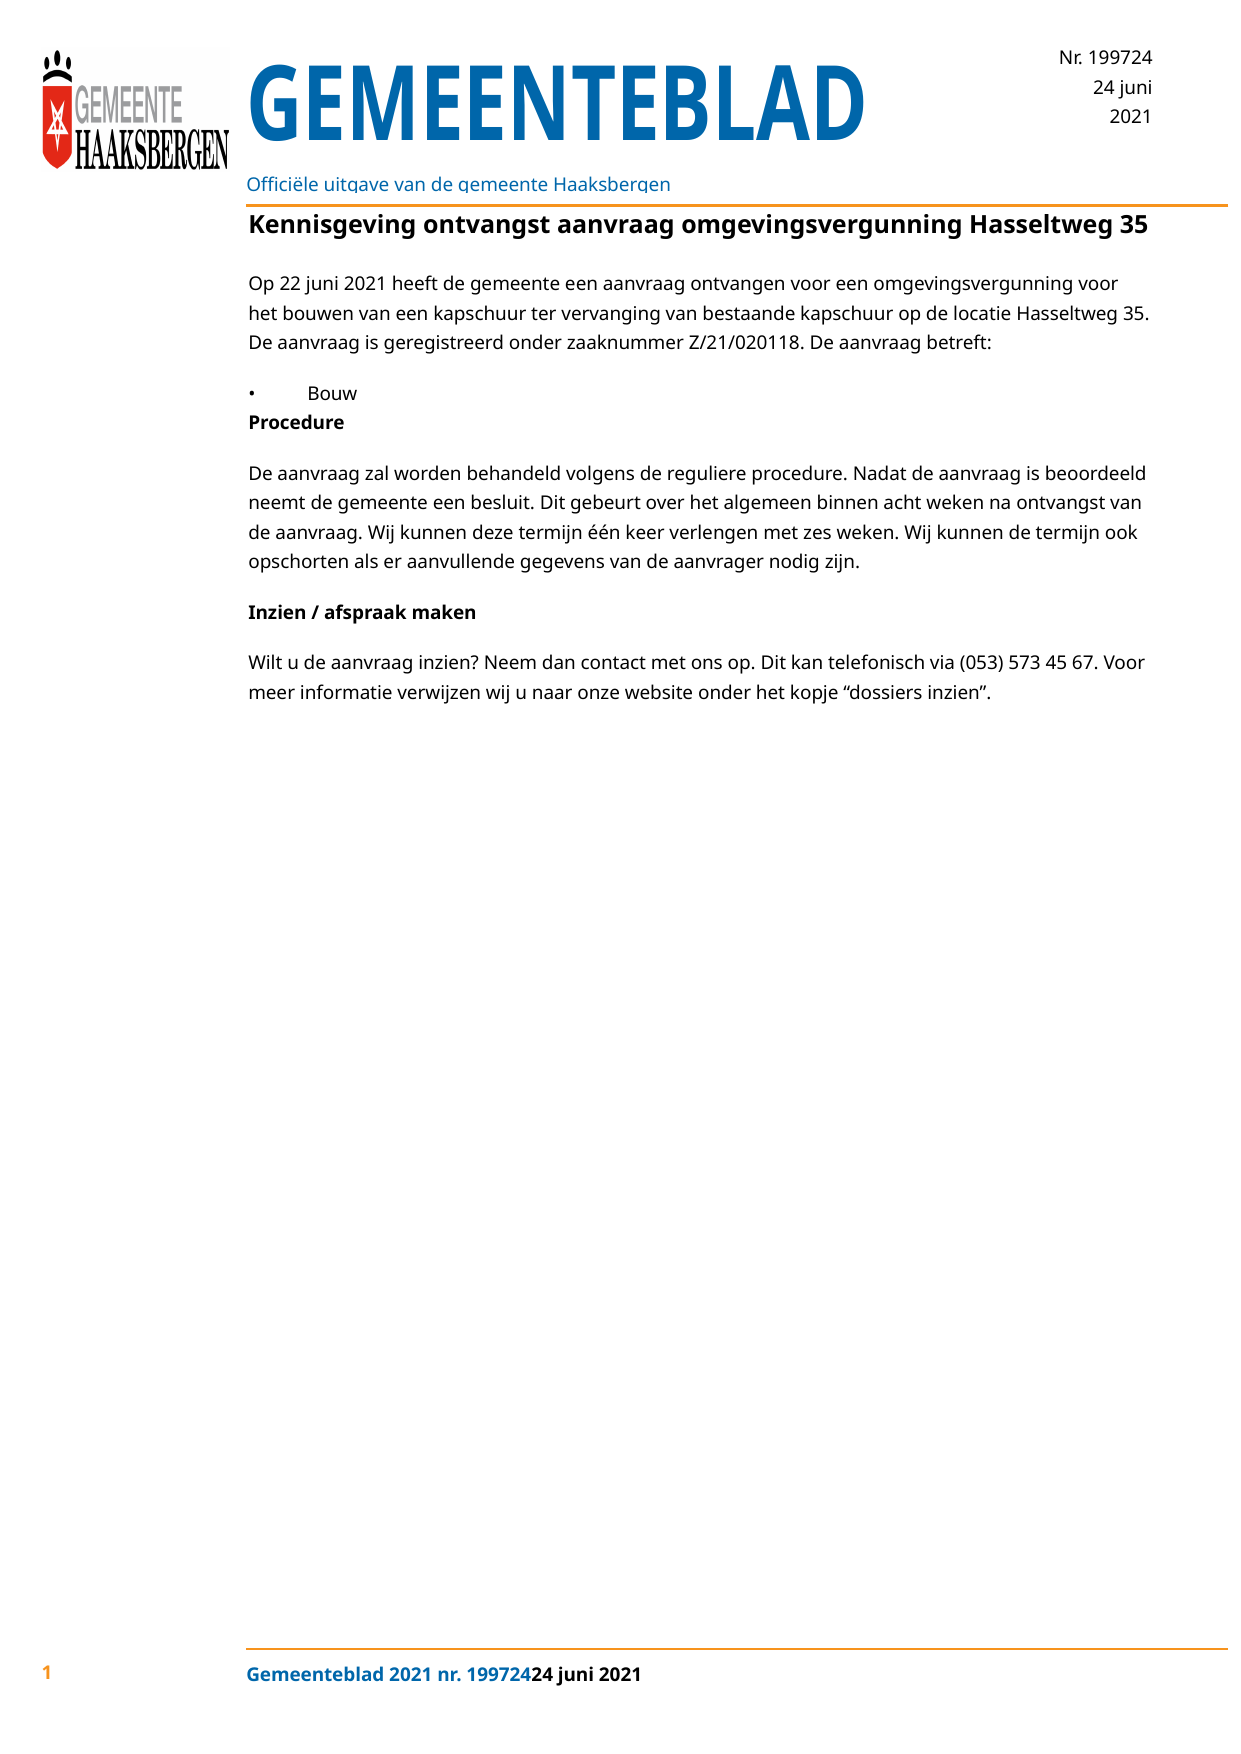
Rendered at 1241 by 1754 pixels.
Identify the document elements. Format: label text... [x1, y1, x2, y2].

text Kennisgeving ontvangst aanvraag omgevingsvergunning Hasseltweg 35 [248, 207, 1152, 241]
text Procedure [248, 409, 1152, 435]
picture [41, 47, 231, 172]
text De aanvraag zal worden behandeld volgens de reguliere procedure. Nadat de aanvraag is beoordeeld neemt de gemeente een besluit. Dit gebeurt over het algemeen binnen acht weken na ontvangst van de aanvraag. Wij kunnen deze termijn één keer verlengen met zes weken. Wij kunnen de termijn ook opschorten als er aanvullende gegevens van de aanvrager nodig zijn. [248, 460, 1152, 574]
text Wilt u de aanvraag inzien? Neem dan contact met ons op. Dit kan telefonisch via (053) 573 45 67. Voor meer informatie verwijzen wij u naar onze website onder het kopje “dossiers inzien”. [248, 649, 1152, 705]
text Inzien / afspraak maken [248, 599, 1152, 625]
list Bouw [248, 380, 1152, 406]
text Op 22 juni 2021 heeft de gemeente een aanvraag ontvangen voor een omgevingsvergunning voor het bouwen van een kapschuur ter vervanging van bestaande kapschuur op de locatie Hasseltweg 35. De aanvraag is geregistreerd onder zaaknummer Z/21/020118. De aanvraag betreft: [248, 270, 1152, 355]
